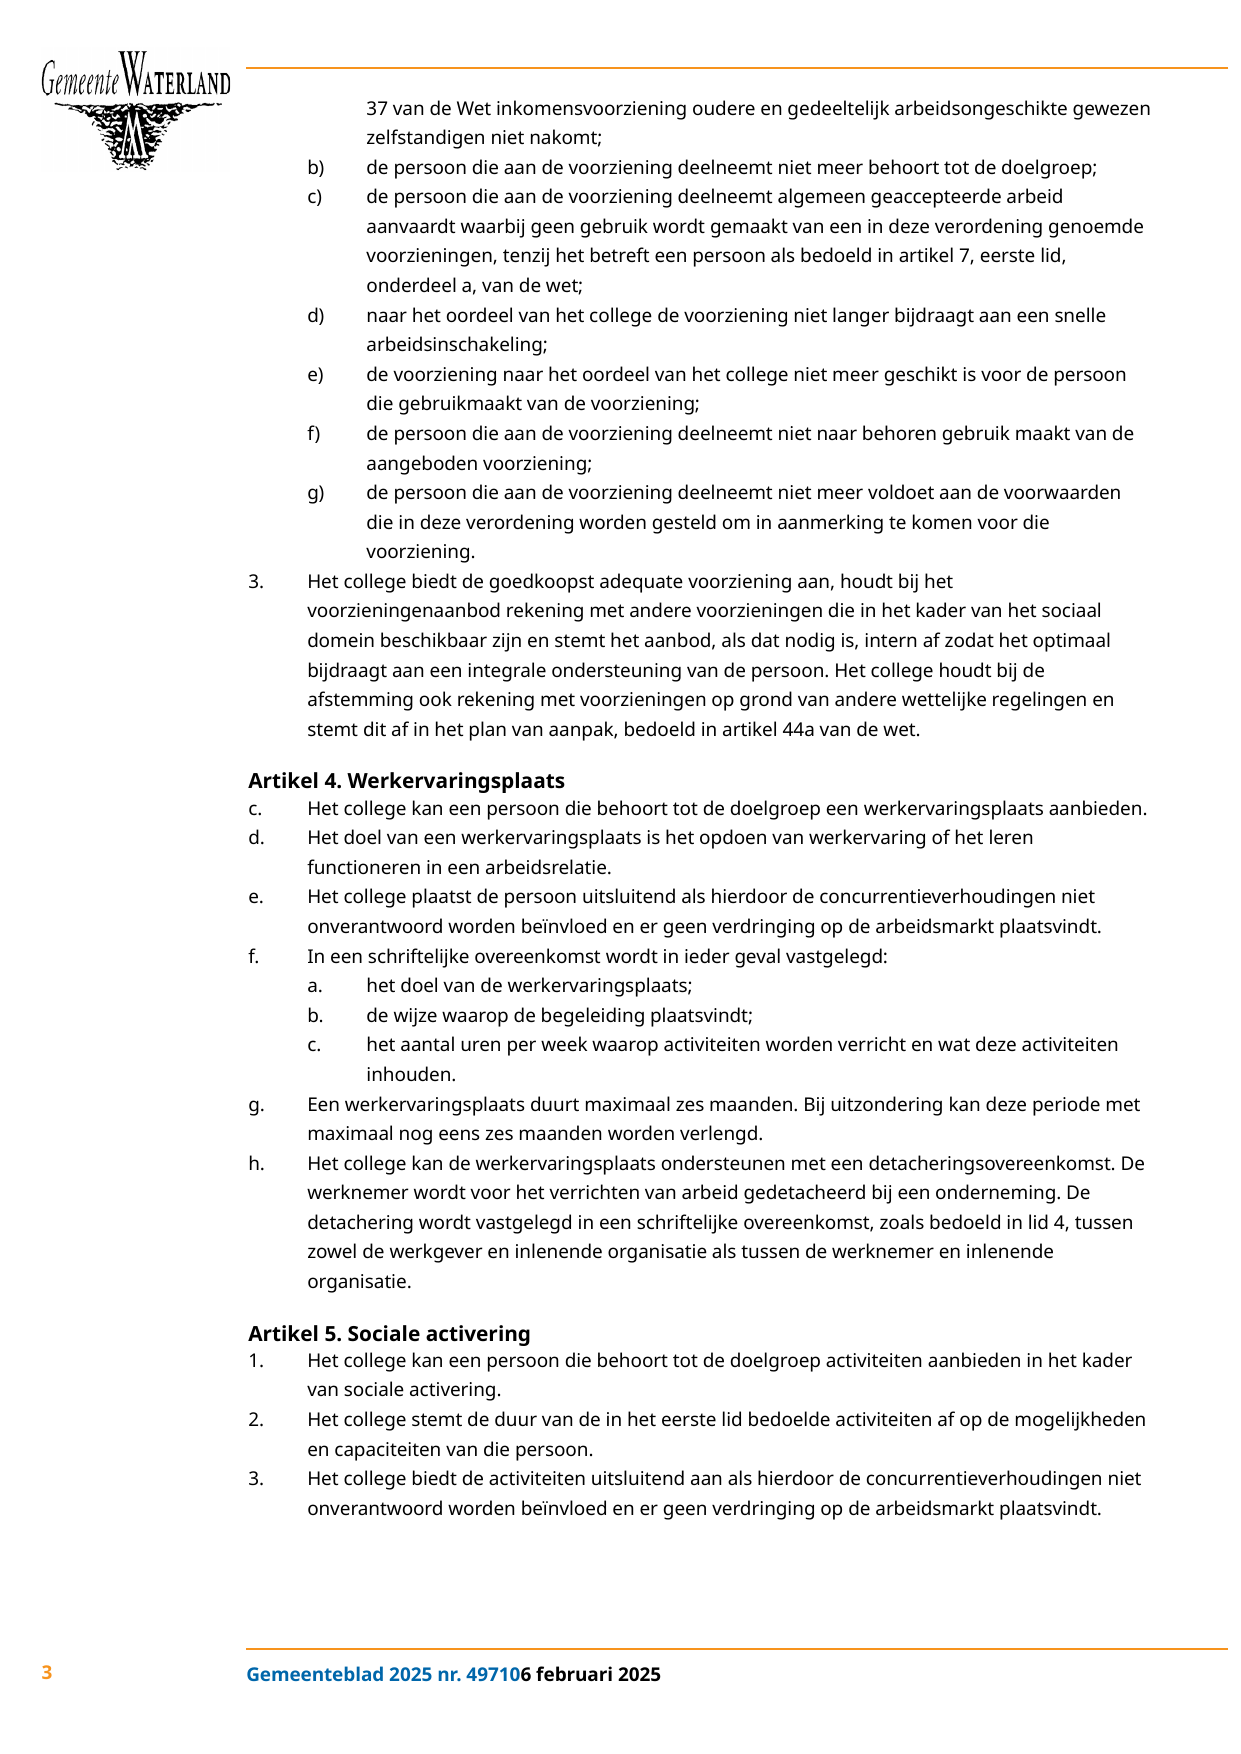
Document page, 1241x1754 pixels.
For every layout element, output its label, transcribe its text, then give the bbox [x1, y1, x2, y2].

list Het college biedt de goedkoopst adequate voorziening aan, houdt bij het voorzieningenaanbod rekening met andere voorzieningen die in het kader van het sociaal domein beschikbaar zijn en stemt het aanbod, als dat nodig is, intern af zodat het optimaal bijdraagt aan een integrale ondersteuning van de persoon. Het college houdt bij de afstemming ook rekening met voorzieningen op grond van andere wettelijke regelingen en stemt dit af in het plan van aanpak, bedoeld in artikel 44a van de wet. [248, 568, 1152, 742]
list In een schriftelijke overeenkomst wordt in ieder geval vastgelegd: [248, 943, 1152, 968]
list Het college kan een persoon die behoort tot de doelgroep een werkervaringsplaats aanbieden. [248, 795, 1152, 821]
text Artikel 5. Sociale activering [248, 1319, 1152, 1347]
list de persoon die aan de voorziening deelneemt niet meer voldoet aan de voorwaarden die in deze verordening worden gesteld om in aanmerking te komen voor die voorziening. [307, 479, 1152, 564]
list de persoon die aan de voorziening deelneemt algemeen geaccepteerde arbeid aanvaardt waarbij geen gebruik wordt gemaakt van een in deze verordening genoemde voorzieningen, tenzij het betreft een persoon als bedoeld in artikel 7, eerste lid, onderdeel a, van de wet; [307, 183, 1152, 298]
list Een werkervaringsplaats duurt maximaal zes maanden. Bij uitzondering kan deze periode met maximaal nog eens zes maanden worden verlengd. [248, 1091, 1152, 1146]
list de wijze waarop de begeleiding plaatsvindt; [307, 1002, 1152, 1028]
list 37 van de Wet inkomensvoorziening oudere en gedeeltelijk arbeidsongeschikte gewezen zelfstandigen niet nakomt; [307, 95, 1152, 150]
text Artikel 4. Werkervaringsplaats [248, 766, 1152, 795]
list Het college kan een persoon die behoort tot de doelgroep activiteiten aanbieden in het kader van sociale activering. [248, 1347, 1152, 1402]
list het aantal uren per week waarop activiteiten worden verricht en wat deze activiteiten inhouden. [307, 1032, 1152, 1087]
list het doel van de werkervaringsplaats; [307, 972, 1152, 998]
list Het college biedt de activiteiten uitsluitend aan als hierdoor de concurrentieverhoudingen niet onverantwoord worden beïnvloed en er geen verdringing op de arbeidsmarkt plaatsvindt. [248, 1465, 1152, 1521]
list Het college kan de werkervaringsplaats ondersteunen met een detacheringsovereenkomst. De werknemer wordt voor het verrichten van arbeid gedetacheerd bij een onderneming. De detachering wordt vastgelegd in een schriftelijke overeenkomst, zoals bedoeld in lid 4, tussen zowel de werkgever en inlenende organisatie als tussen de werknemer en inlenende organisatie. [248, 1150, 1152, 1294]
picture [41, 47, 231, 172]
list Het college stemt de duur van de in het eerste lid bedoelde activiteiten af op de mogelijkheden en capaciteiten van die persoon. [248, 1406, 1152, 1462]
list de persoon die aan de voorziening deelneemt niet naar behoren gebruik maakt van de aangeboden voorziening; [307, 420, 1152, 476]
list Het college plaatst de persoon uitsluitend als hierdoor de concurrentieverhoudingen niet onverantwoord worden beïnvloed en er geen verdringing op de arbeidsmarkt plaatsvindt. [248, 884, 1152, 939]
list de persoon die aan de voorziening deelneemt niet meer behoort tot de doelgroep; [307, 154, 1152, 180]
list naar het oordeel van het college de voorziening niet langer bijdraagt aan een snelle arbeidsinschakeling; [307, 302, 1152, 357]
list de voorziening naar het oordeel van het college niet meer geschikt is voor de persoon die gebruikmaakt van de voorziening; [307, 361, 1152, 416]
list Het doel van een werkervaringsplaats is het opdoen van werkervaring of het leren functioneren in een arbeidsrelatie. [248, 824, 1152, 880]
